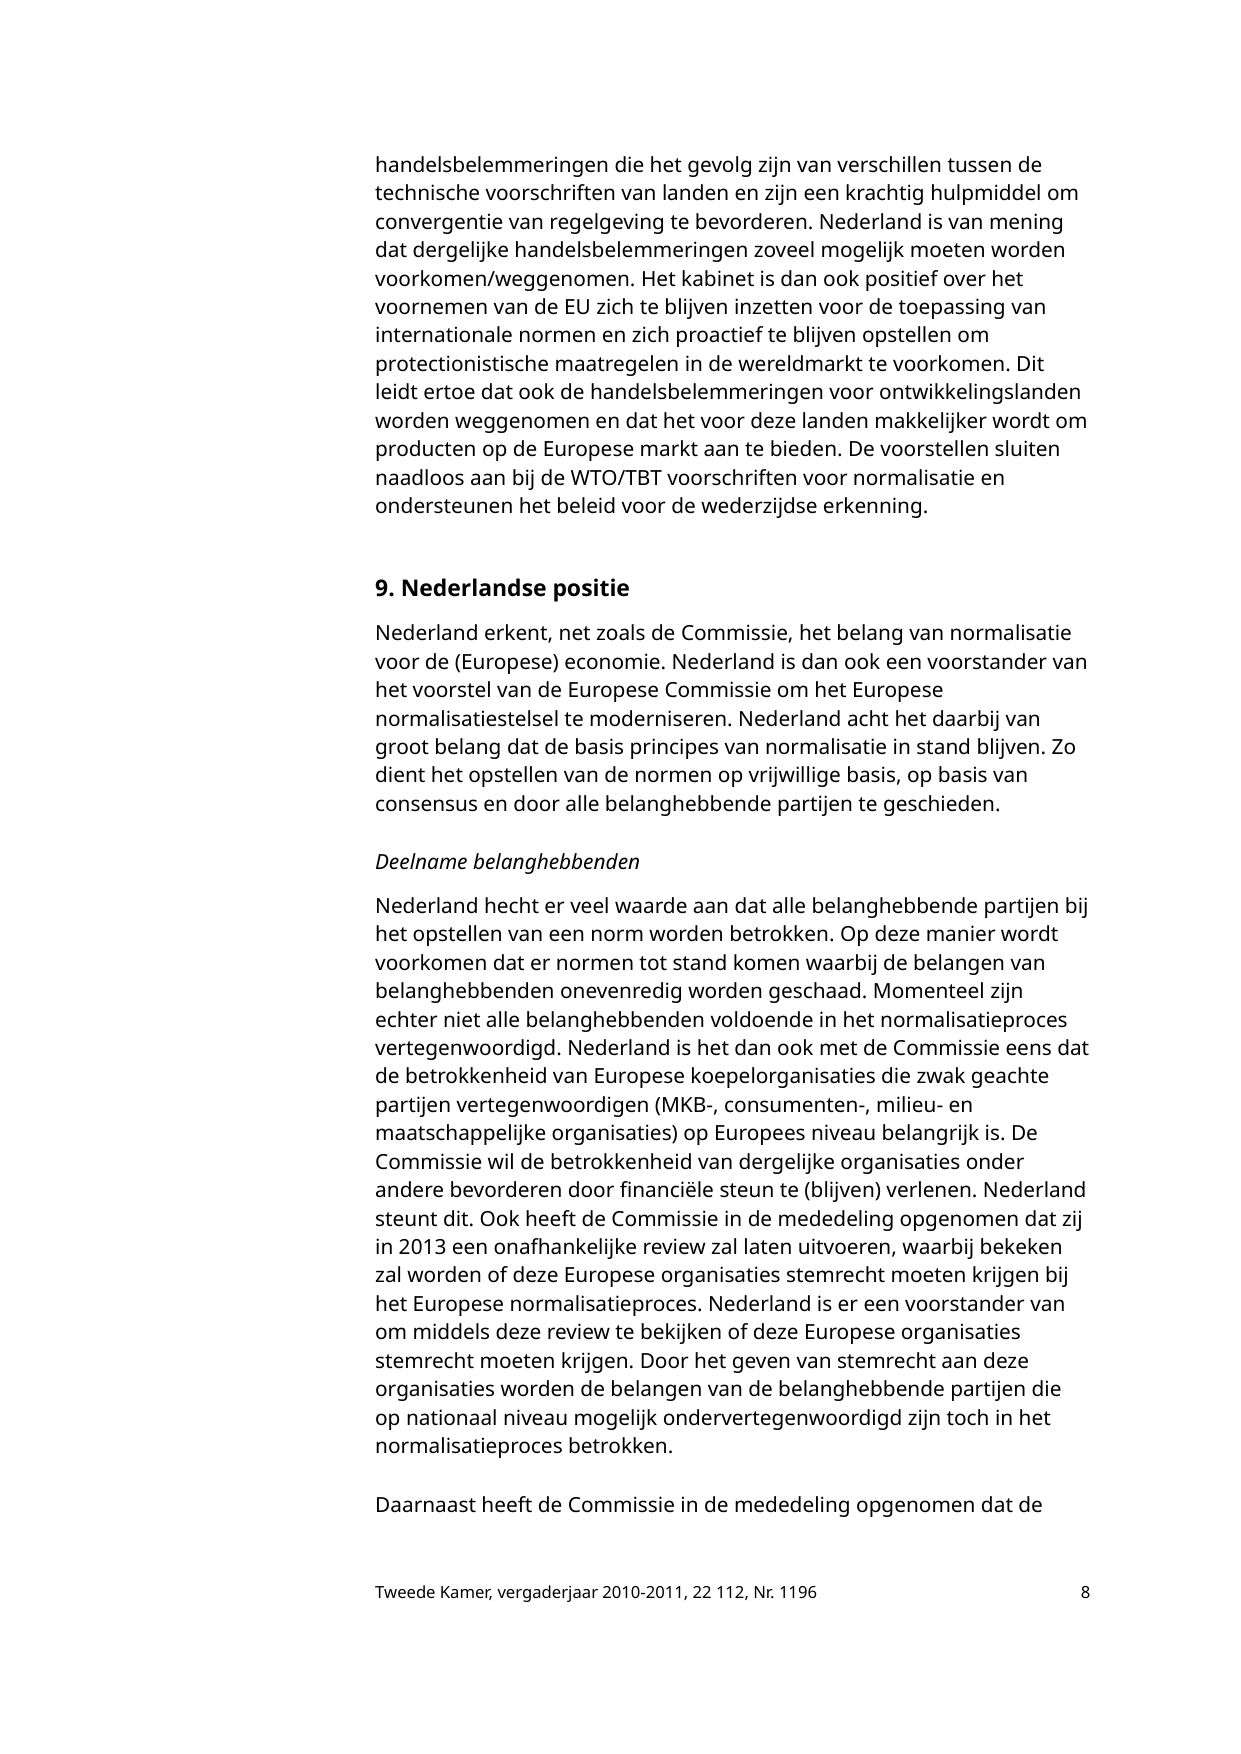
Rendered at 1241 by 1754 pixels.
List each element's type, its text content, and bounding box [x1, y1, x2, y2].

text Daarnaast heeft de Commissie in de mededeling opgenomen dat de [375, 1490, 1090, 1518]
text Nederland hecht er veel waarde aan dat alle belanghebbende partijen bij het opstellen van een norm worden betrokken. Op deze manier wordt voorkomen dat er normen tot stand komen waarbij de belangen van belanghebbenden onevenredig worden geschaad. Momenteel zijn echter niet alle belanghebbenden voldoende in het normalisatieproces vertegenwoordigd. Nederland is het dan ook met de Commissie eens dat de betrokkenheid van Europese koepelorganisaties die zwak geachte partijen vertegenwoordigen (MKB-, consumenten-, milieu- en maatschappelijke organisaties) op Europees niveau belangrijk is. De Commissie wil de betrokkenheid van dergelijke organisaties onder andere bevorderen door financiële steun te (blijven) verlenen. Nederland steunt dit. Ook heeft de Commissie in de mededeling opgenomen dat zij in 2013 een onafhankelijke review zal laten uitvoeren, waarbij bekeken zal worden of deze Europese organisaties stemrecht moeten krijgen bij het Europese normalisatieproces. Nederland is er een voorstander van om middels deze review te bekijken of deze Europese organisaties stemrecht moeten krijgen. Door het geven van stemrecht aan deze organisaties worden de belangen van de belanghebbende partijen die op nationaal niveau mogelijk ondervertegenwoordigd zijn toch in het normalisatieproces betrokken. [375, 891, 1090, 1460]
text Nederland erkent, net zoals de Commissie, het belang van normalisatie voor de (Europese) economie. Nederland is dan ook een voorstander van het voorstel van de Europese Commissie om het Europese normalisatiestelsel te moderniseren. Nederland acht het daarbij van groot belang dat de basis principes van normalisatie in stand blijven. Zo dient het opstellen van de normen op vrijwillige basis, op basis van consensus en door alle belanghebbende partijen te geschieden. [375, 618, 1090, 817]
text handelsbelemmeringen die het gevolg zijn van verschillen tussen de technische voorschriften van landen en zijn een krachtig hulpmiddel om convergentie van regelgeving te bevorderen. Nederland is van mening dat dergelijke handelsbelemmeringen zoveel mogelijk moeten worden voorkomen/weggenomen. Het kabinet is dan ook positief over het voornemen van de EU zich te blijven inzetten voor de toepassing van internationale normen en zich proactief te blijven opstellen om protectionistische maatregelen in de wereldmarkt te voorkomen. Dit leidt ertoe dat ook de handelsbelemmeringen voor ontwikkelingslanden worden weggenomen en dat het voor deze landen makkelijker wordt om producten op de Europese markt aan te bieden. De voorstellen sluiten naadloos aan bij de WTO/TBT voorschriften voor normalisatie en ondersteunen het beleid voor de wederzijdse erkenning. [375, 150, 1090, 520]
text Deelname belanghebbenden [375, 847, 1090, 876]
subtitle 9. Nederlandse positie [375, 572, 1090, 603]
